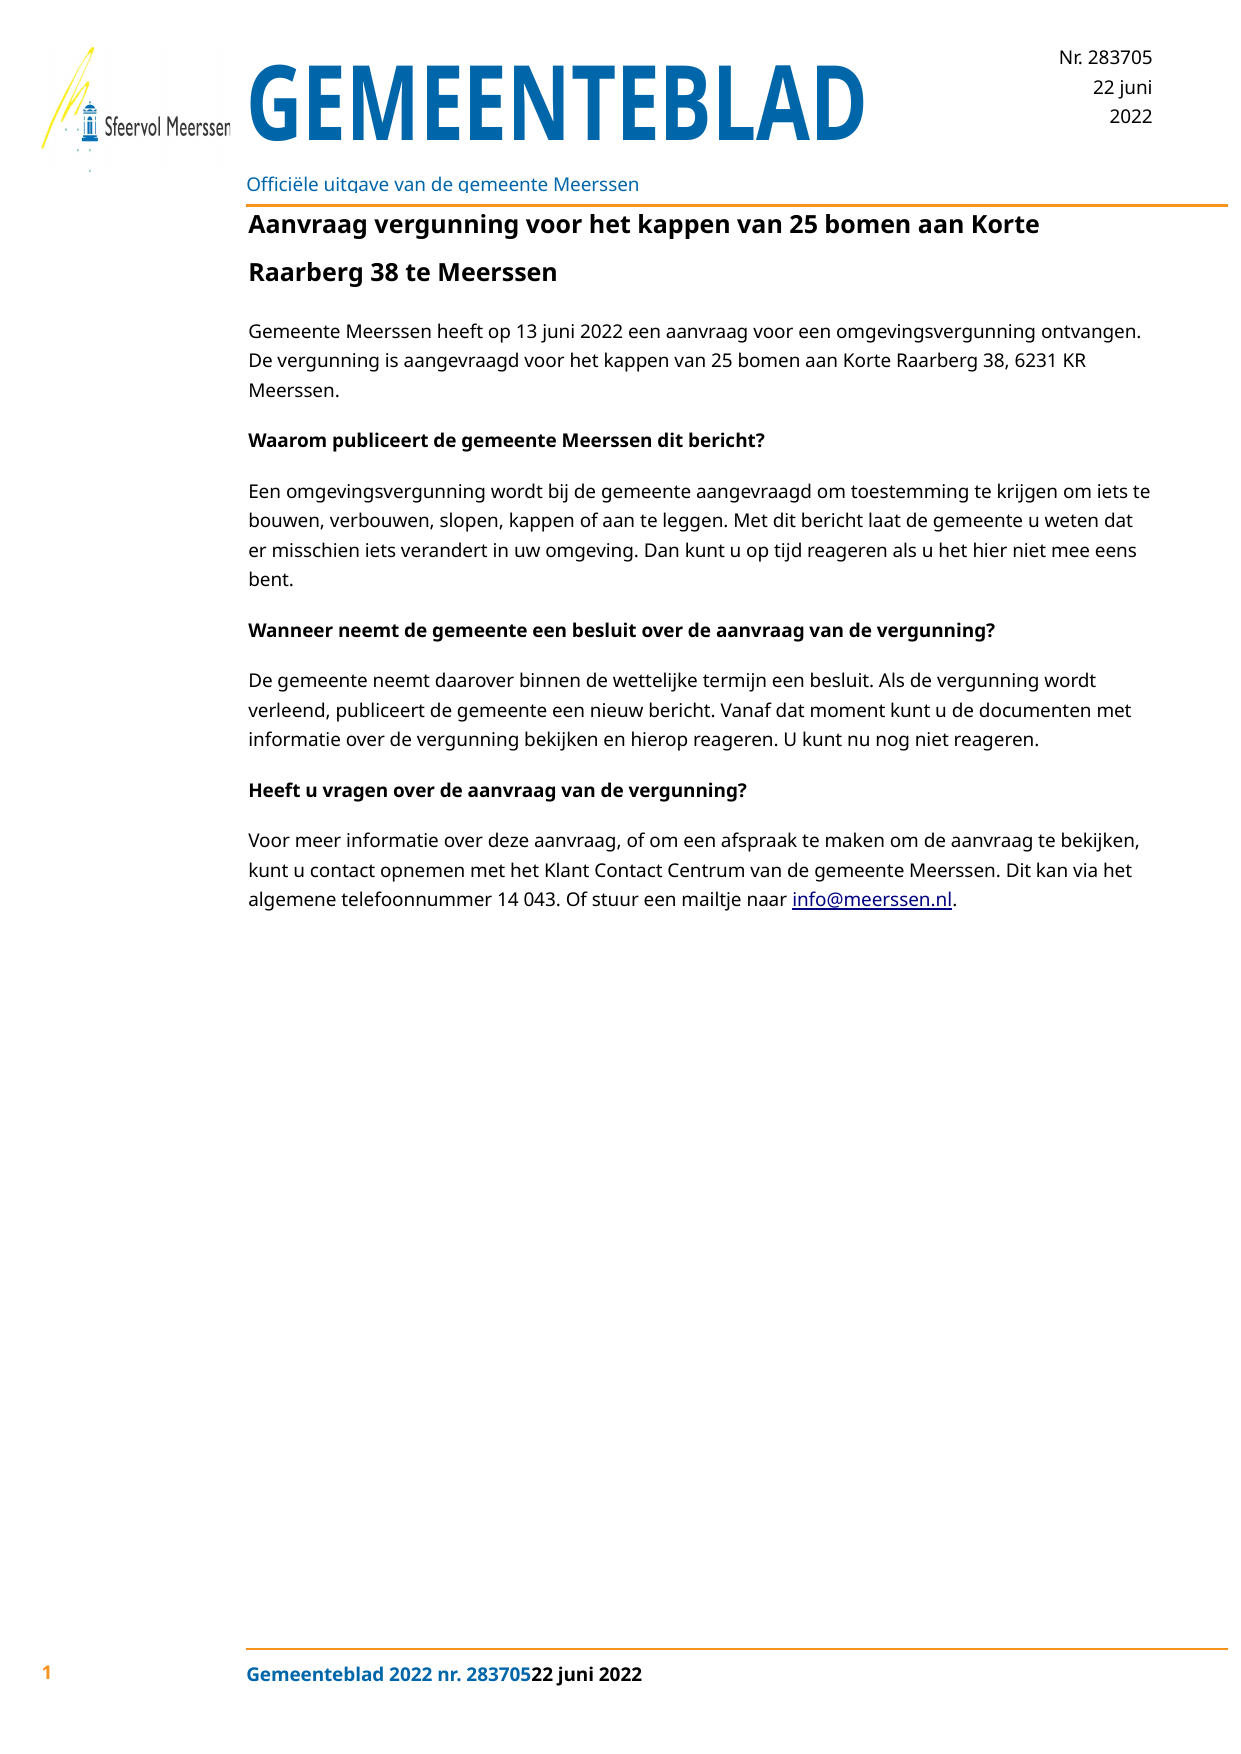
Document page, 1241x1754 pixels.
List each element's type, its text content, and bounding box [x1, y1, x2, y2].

text Waarom publiceert de gemeente Meerssen dit bericht? [248, 427, 1152, 453]
text Heeft u vragen over de aanvraag van de vergunning? [248, 777, 1152, 803]
text De gemeente neemt daarover binnen de wettelijke termijn een besluit. Als de vergunning wordt verleend, publiceert de gemeente een nieuw bericht. Vanaf dat moment kunt u de documenten met informatie over de vergunning bekijken en hierop reageren. U kunt nu nog niet reageren. [248, 667, 1152, 752]
text Voor meer informatie over deze aanvraag, of om een afspraak te maken om de aanvraag te bekijken, kunt u contact opnemen met het Klant Contact Centrum van de gemeente Meerssen. Dit kan via het algemene telefoonnummer 14 043. Of stuur een mailtje naar info@meerssen.nl. [248, 827, 1152, 912]
text Aanvraag vergunning voor het kappen van 25 bomen aan Korte Raarberg 38 te Meerssen [248, 207, 1152, 288]
text Wanneer neemt de gemeente een besluit over de aanvraag van de vergunning? [248, 617, 1152, 643]
picture [41, 47, 231, 172]
text Een omgevingsvergunning wordt bij de gemeente aangevraagd om toestemming te krijgen om iets te bouwen, verbouwen, slopen, kappen of aan te leggen. Met dit bericht laat de gemeente u weten dat er misschien iets verandert in uw omgeving. Dan kunt u op tijd reageren als u het hier niet mee eens bent. [248, 478, 1152, 592]
text Gemeente Meerssen heeft op 13 juni 2022 een aanvraag voor een omgevingsvergunning ontvangen. De vergunning is aangevraagd voor het kappen van 25 bomen aan Korte Raarberg 38, 6231 KR Meerssen. [248, 318, 1152, 403]
